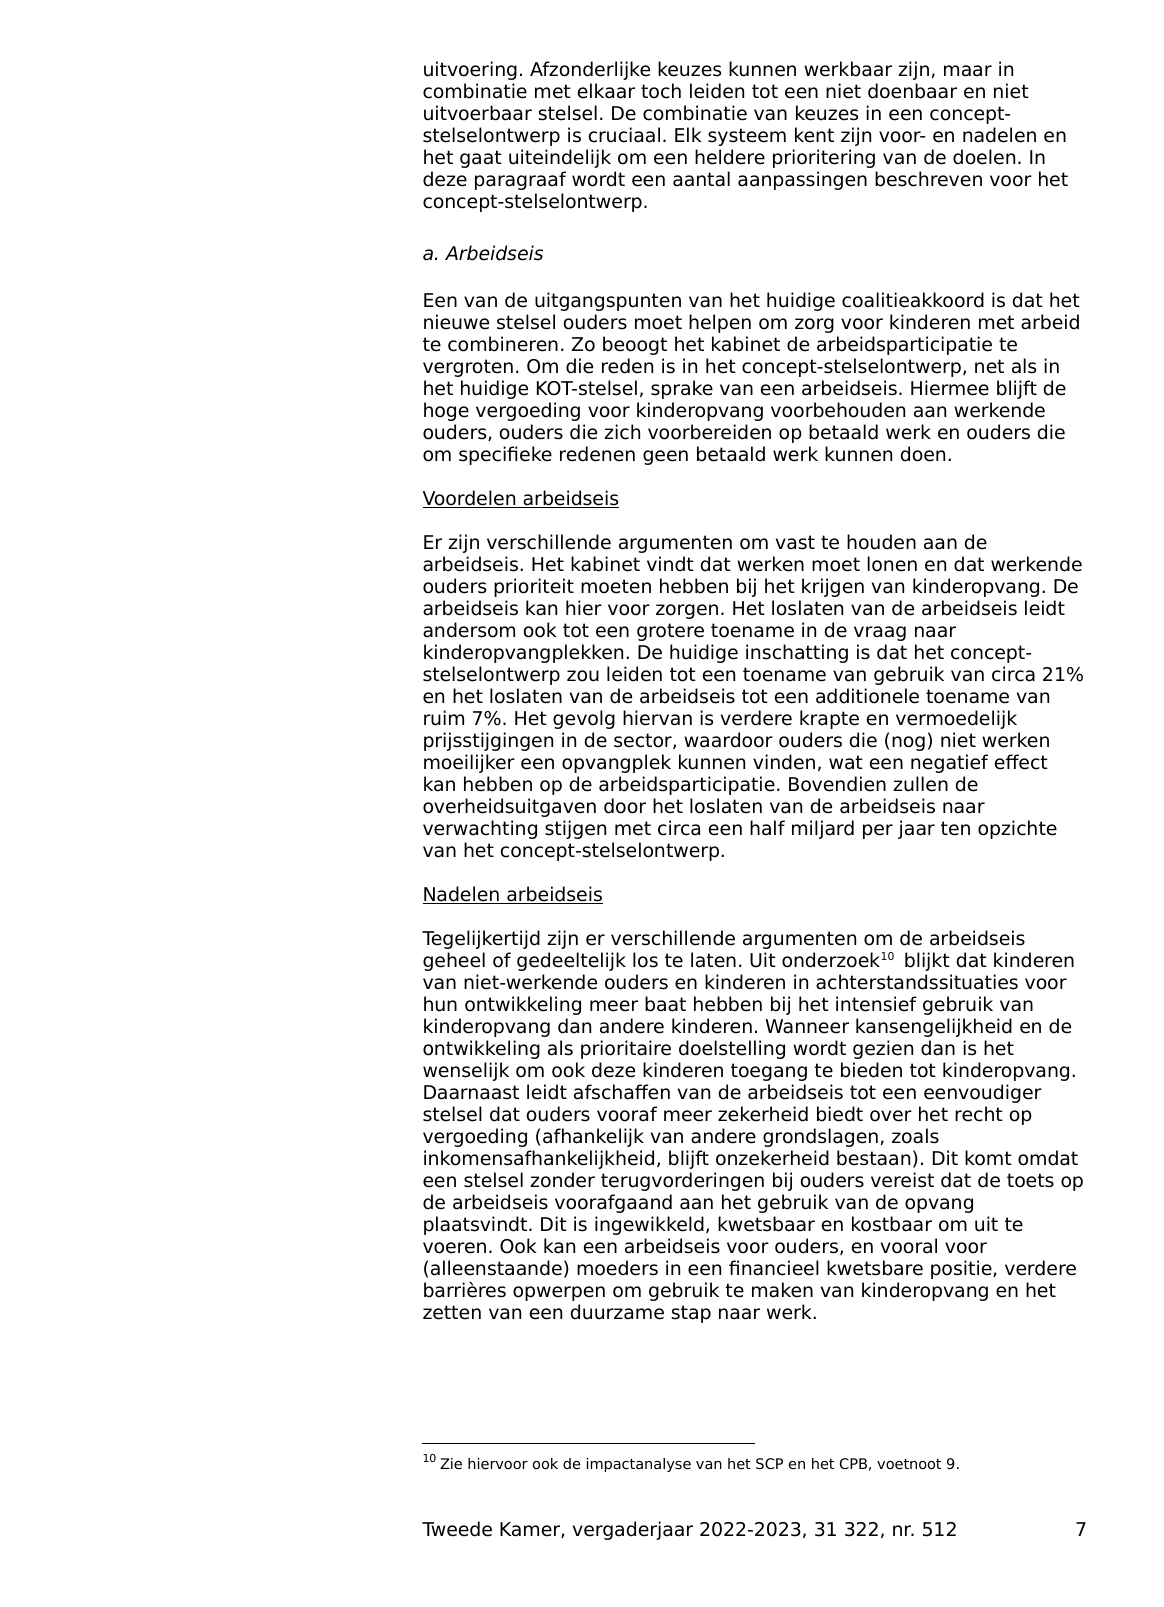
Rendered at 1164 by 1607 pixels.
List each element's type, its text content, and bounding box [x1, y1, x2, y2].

subtitle a. Arbeidseis [422, 243, 1087, 265]
subtitle Nadelen arbeidseis [422, 884, 1087, 906]
text Er zijn verschillende argumenten om vast te houden aan de arbeidseis. Het kabinet vindt dat werken moet lonen en dat werkende ouders prioriteit moeten hebben bij het krijgen van kinderopvang. De arbeidseis kan hier voor zorgen. Het loslaten van de arbeidseis leidt andersom ook tot een grotere toename in de vraag naar kinderopvangplekken. De huidige inschatting is dat het concept-stelselontwerp zou leiden tot een toename van gebruik van circa 21% en het loslaten van de arbeidseis tot een additionele toename van ruim 7%. Het gevolg hiervan is verdere krapte en vermoedelijk prijsstijgingen in de sector, waardoor ouders die (nog) niet werken moeilijker een opvangplek kunnen vinden, wat een negatief effect kan hebben op de arbeidsparticipatie. Bovendien zullen de overheidsuitgaven door het loslaten van de arbeidseis naar verwachting stijgen met circa een half miljard per jaar ten opzichte van het concept-stelselontwerp. [422, 532, 1087, 862]
text Zie hiervoor ook de impactanalyse van het SCP en het CPB, voetnoot 9. [422, 1452, 1087, 1474]
text uitvoering. Afzonderlijke keuzes kunnen werkbaar zijn, maar in combinatie met elkaar toch leiden tot een niet doenbaar en niet uitvoerbaar stelsel. De combinatie van keuzes in een concept-stelselontwerp is cruciaal. Elk systeem kent zijn voor- en nadelen en het gaat uiteindelijk om een heldere prioritering van de doelen. In deze paragraaf wordt een aantal aanpassingen beschreven voor het concept-stelselontwerp. [422, 59, 1087, 213]
subtitle Voordelen arbeidseis [422, 488, 1087, 510]
text Een van de uitgangspunten van het huidige coalitieakkoord is dat het nieuwe stelsel ouders moet helpen om zorg voor kinderen met arbeid te combineren. Zo beoogt het kabinet de arbeidsparticipatie te vergroten. Om die reden is in het concept-stelselontwerp, net als in het huidige KOT-stelsel, sprake van een arbeidseis. Hiermee blijft de hoge vergoeding voor kinderopvang voorbehouden aan werkende ouders, ouders die zich voorbereiden op betaald werk en ouders die om specifieke redenen geen betaald werk kunnen doen. [422, 290, 1087, 466]
text Tegelijkertijd zijn er verschillende argumenten om de arbeidseis geheel of gedeeltelijk los te laten. Uit onderzoek blijkt dat kinderen van niet-werkende ouders en kinderen in achterstandssituaties voor hun ontwikkeling meer baat hebben bij het intensief gebruik van kinderopvang dan andere kinderen. Wanneer kansengelijkheid en de ontwikkeling als prioritaire doelstelling wordt gezien dan is het wenselijk om ook deze kinderen toegang te bieden tot kinderopvang. Daarnaast leidt afschaffen van de arbeidseis tot een eenvoudiger stelsel dat ouders vooraf meer zekerheid biedt over het recht op vergoeding (afhankelijk van andere grondslagen, zoals inkomensafhankelijkheid, blijft onzekerheid bestaan). Dit komt omdat een stelsel zonder terugvorderingen bij ouders vereist dat de toets op de arbeidseis voorafgaand aan het gebruik van de opvang plaatsvindt. Dit is ingewikkeld, kwetsbaar en kostbaar om uit te voeren. Ook kan een arbeidseis voor ouders, en vooral voor (alleenstaande) moeders in een financieel kwetsbare positie, verdere barrières opwerpen om gebruik te maken van kinderopvang en het zetten van een duurzame stap naar werk. [422, 928, 1087, 1324]
